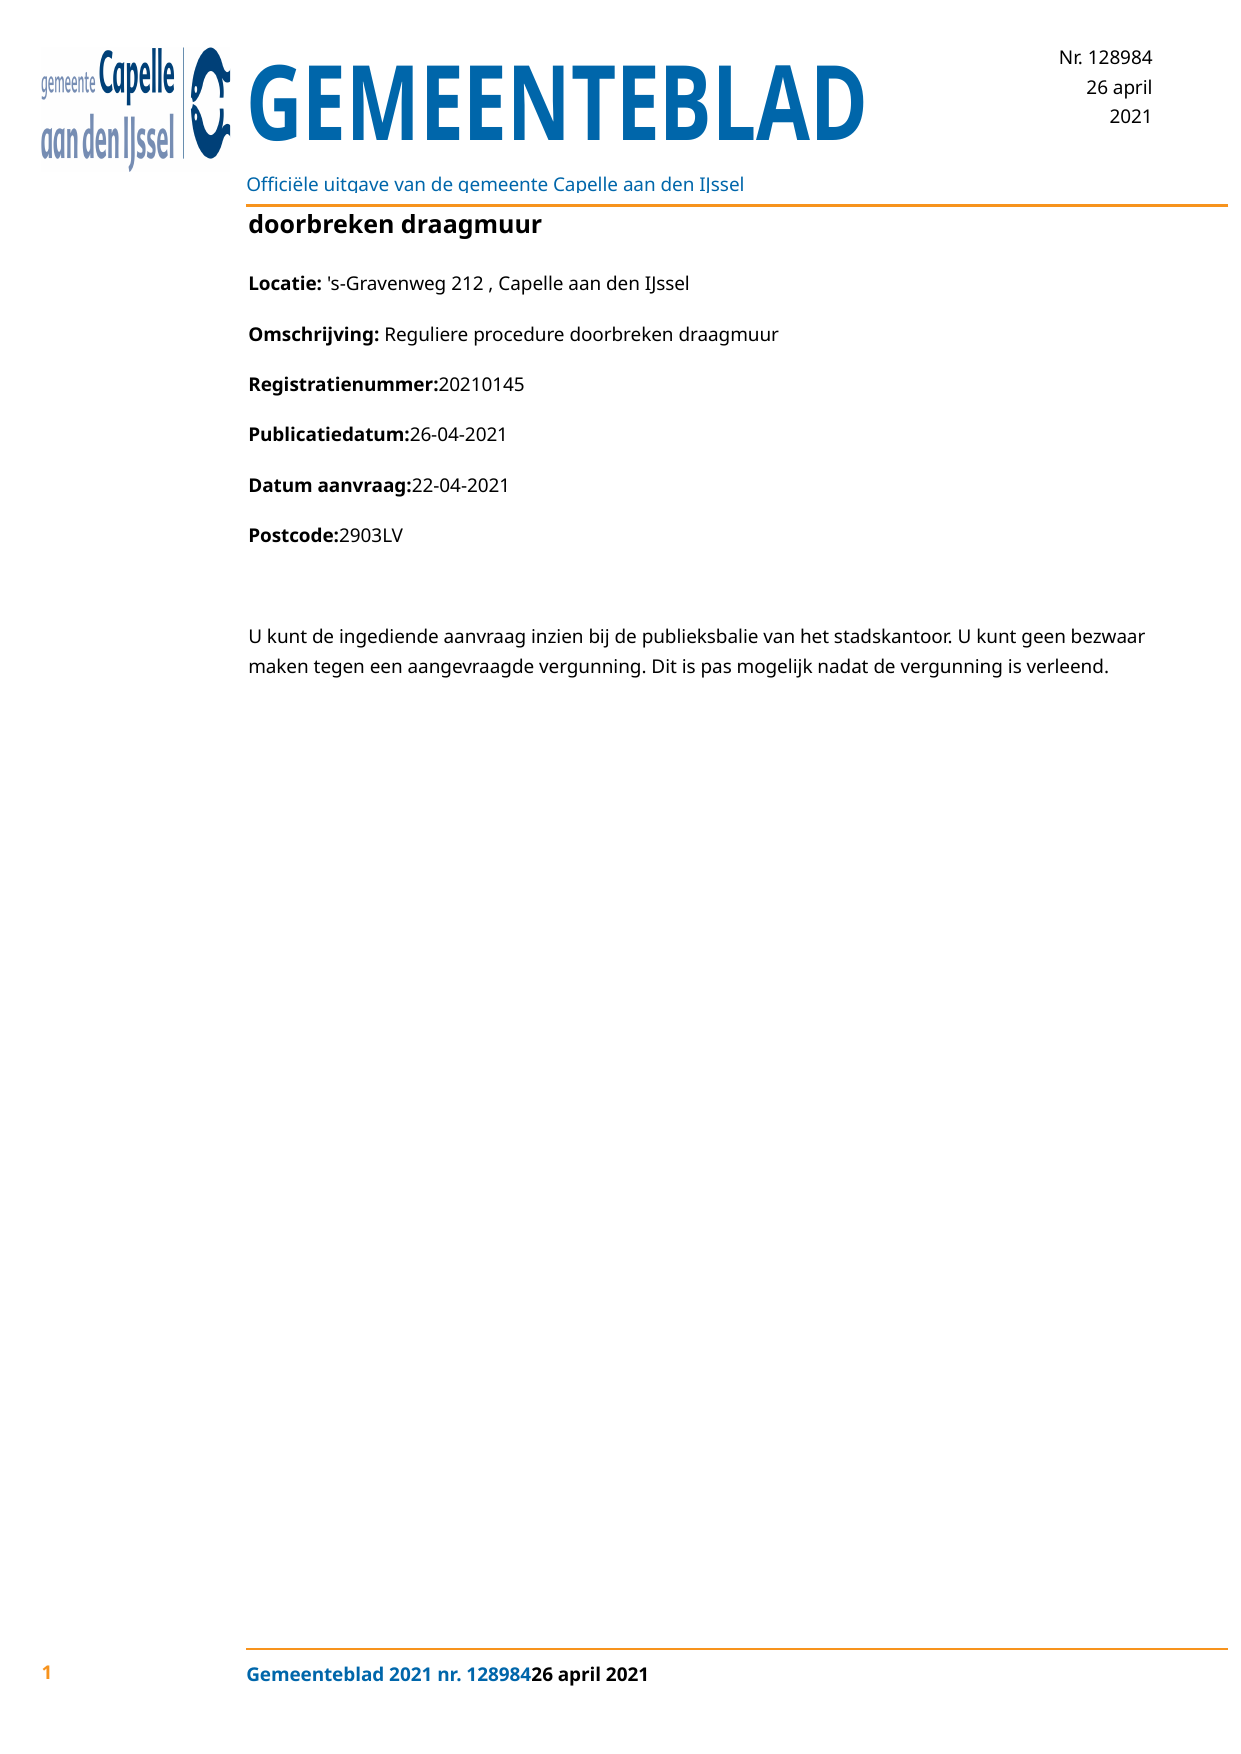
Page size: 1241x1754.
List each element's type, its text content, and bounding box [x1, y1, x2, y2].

text doorbreken draagmuur [248, 207, 1152, 241]
text Registratienummer:20210145 [248, 371, 1152, 397]
text Locatie: 's-Gravenweg 212 , Capelle aan den IJssel [248, 270, 1152, 296]
text Datum aanvraag:22-04-2021 [248, 472, 1152, 498]
text Publicatiedatum:26-04-2021 [248, 422, 1152, 447]
picture [41, 47, 231, 172]
text Postcode:2903LV [248, 522, 1152, 548]
text U kunt de ingediende aanvraag inzien bij de publieksbalie van het stadskantoor. U kunt geen bezwaar maken tegen een aangevraagde vergunning. Dit is pas mogelijk nadat de vergunning is verleend. [248, 623, 1152, 678]
text Omschrijving: Reguliere procedure doorbreken draagmuur [248, 321, 1152, 346]
